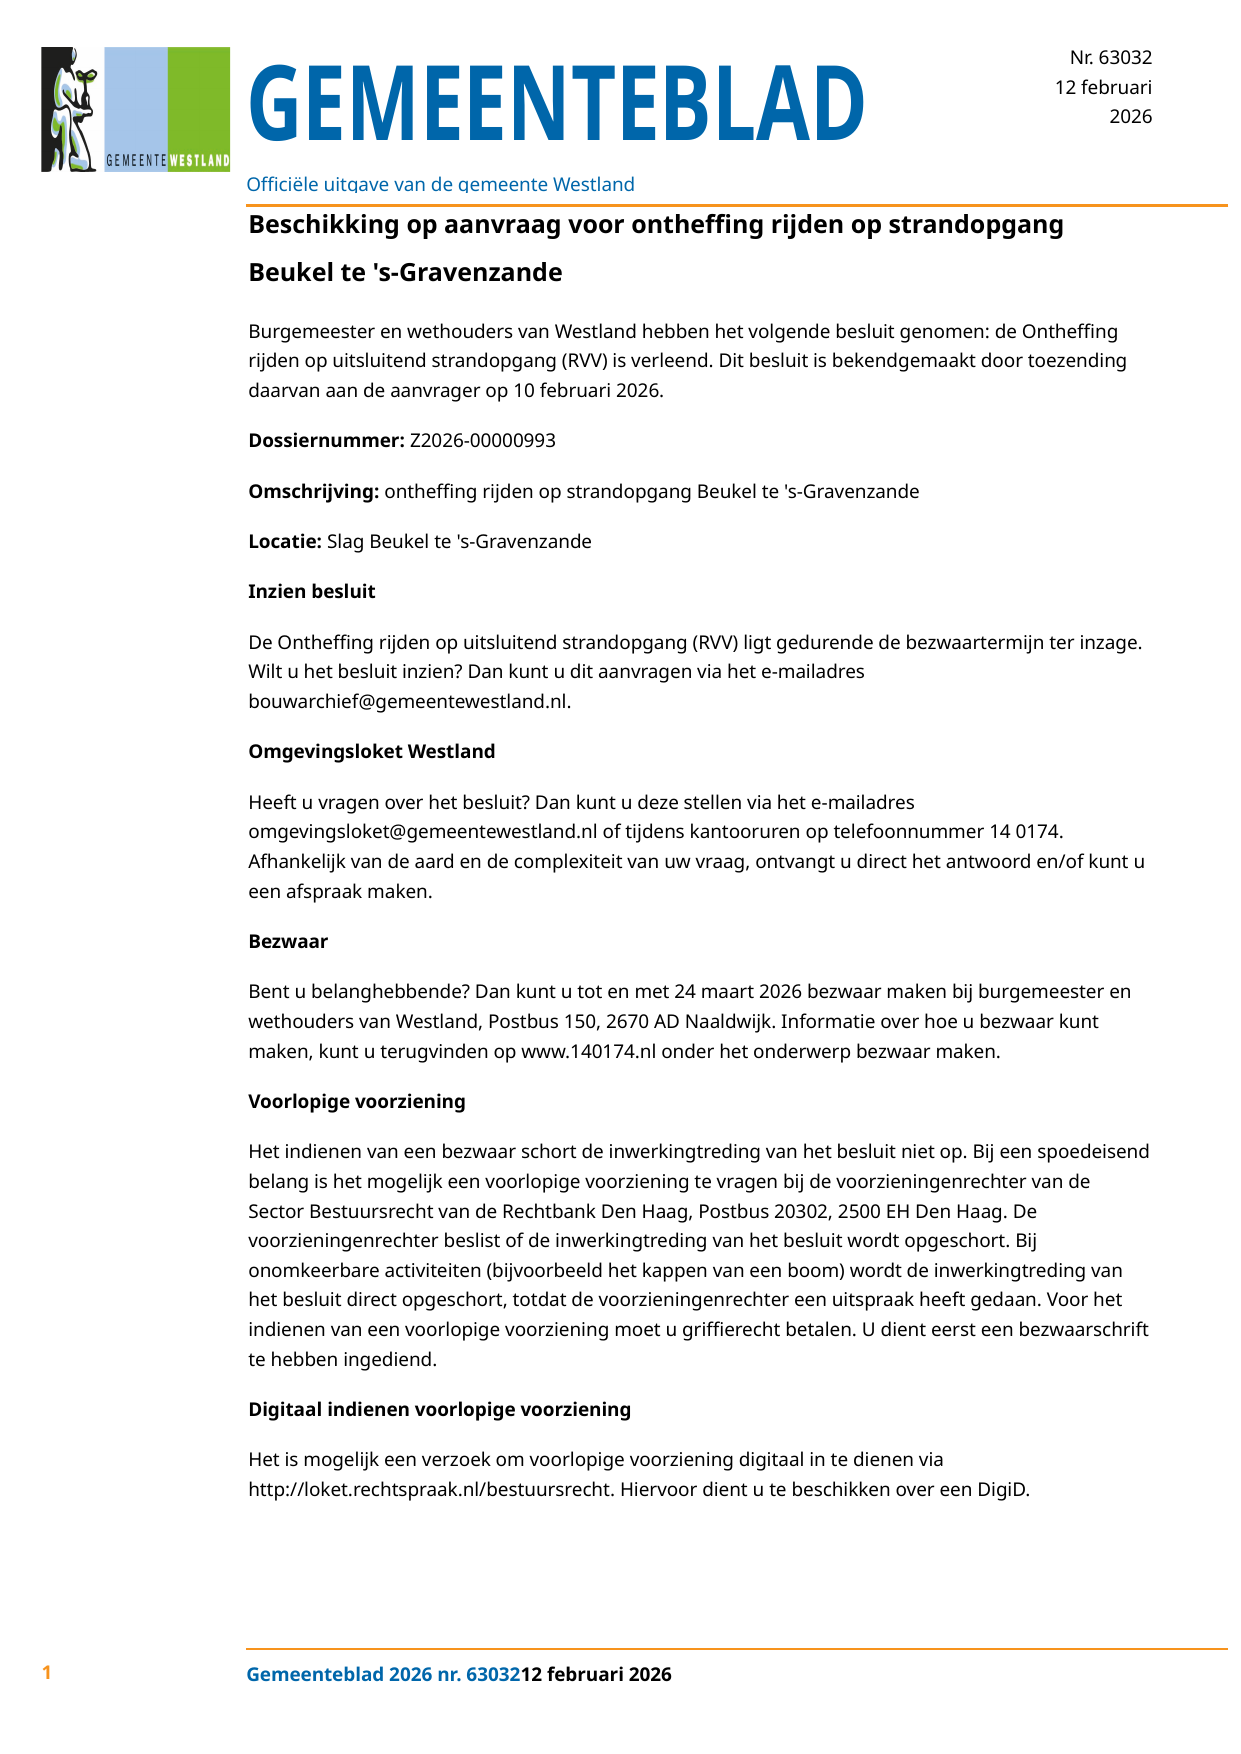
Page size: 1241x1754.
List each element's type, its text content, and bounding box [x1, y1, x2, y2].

text Locatie: Slag Beukel te 's-Gravenzande [248, 528, 1152, 554]
text Dossiernummer: Z2026-00000993 [248, 427, 1152, 453]
text Beschikking op aanvraag voor ontheffing rijden op strandopgang Beukel te 's-Gravenzande [248, 207, 1152, 288]
picture [41, 47, 231, 172]
text Bezwaar [248, 928, 1152, 954]
text Omschrijving: ontheffing rijden op strandopgang Beukel te 's-Gravenzande [248, 478, 1152, 504]
text Bent u belanghebbende? Dan kunt u tot en met 24 maart 2026 bezwaar maken bij burgemeester en wethouders van Westland, Postbus 150, 2670 AD Naaldwijk. Informatie over hoe u bezwaar kunt maken, kunt u terugvinden op www.140174.nl onder het onderwerp bezwaar maken. [248, 979, 1152, 1064]
text Het is mogelijk een verzoek om voorlopige voorziening digitaal in te dienen via http://loket.rechtspraak.nl/bestuursrecht. Hiervoor dient u te beschikken over een DigiD. [248, 1447, 1152, 1502]
text Omgevingsloket Westland [248, 739, 1152, 764]
text Digitaal indienen voorlopige voorziening [248, 1396, 1152, 1422]
text Heeft u vragen over het besluit? Dan kunt u deze stellen via het e-mailadres omgevingsloket@gemeentewestland.nl of tijdens kantooruren op telefoonnummer 14 0174. Afhankelijk van de aard en de complexiteit van uw vraag, ontvangt u direct het antwoord en/of kunt u een afspraak maken. [248, 789, 1152, 904]
text De Ontheffing rijden op uitsluitend strandopgang (RVV) ligt gedurende de bezwaartermijn ter inzage. Wilt u het besluit inzien? Dan kunt u dit aanvragen via het e-mailadres bouwarchief@gemeentewestland.nl. [248, 629, 1152, 714]
text Het indienen van een bezwaar schort de inwerkingtreding van het besluit niet op. Bij een spoedeisend belang is het mogelijk een voorlopige voorziening te vragen bij de voorzieningenrechter van de Sector Bestuursrecht van de Rechtbank Den Haag, Postbus 20302, 2500 EH Den Haag. De voorzieningenrechter beslist of de inwerkingtreding van het besluit wordt opgeschort. Bij onomkeerbare activiteiten (bijvoorbeeld het kappen van een boom) wordt de inwerkingtreding van het besluit direct opgeschort, totdat de voorzieningenrechter een uitspraak heeft gedaan. Voor het indienen van een voorlopige voorziening moet u griffierecht betalen. U dient eerst een bezwaarschrift te hebben ingediend. [248, 1139, 1152, 1372]
text Voorlopige voorziening [248, 1088, 1152, 1114]
text Inzien besluit [248, 579, 1152, 604]
text Burgemeester en wethouders van Westland hebben het volgende besluit genomen: de Ontheffing rijden op uitsluitend strandopgang (RVV) is verleend. Dit besluit is bekendgemaakt door toezending daarvan aan de aanvrager op 10 februari 2026. [248, 318, 1152, 403]
